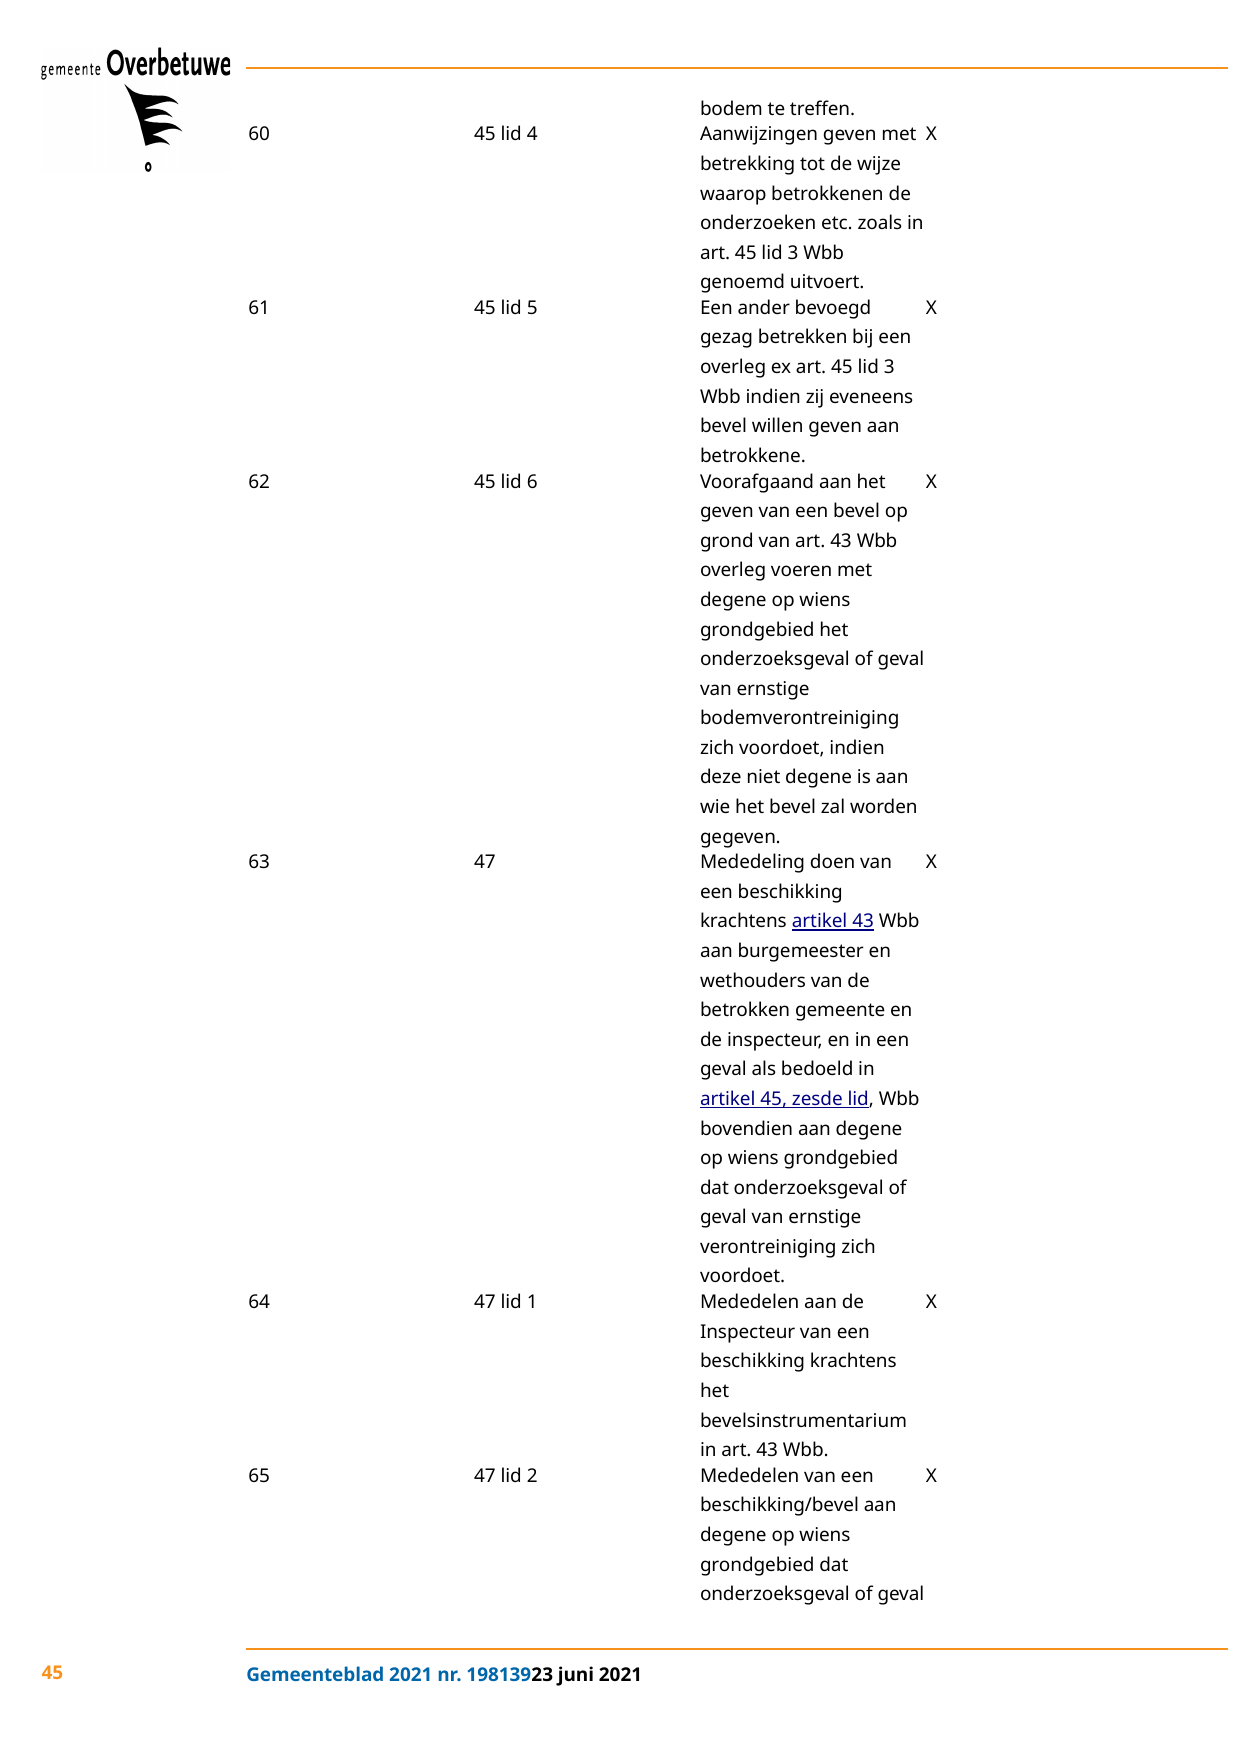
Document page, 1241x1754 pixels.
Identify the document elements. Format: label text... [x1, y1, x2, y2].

table_cell X [926, 468, 1152, 848]
table_cell 65 [248, 1462, 474, 1606]
table_cell X [926, 1289, 1152, 1462]
table_cell X [926, 1462, 1152, 1606]
table_cell Aanwijzingen geven met betrekking tot de wijze waarop betrokkenen de onderzoeken etc. zoals in art. 45 lid 3 Wbb genoemd uitvoert. [700, 121, 926, 294]
table_cell bodem te treffen. [700, 95, 926, 121]
table_cell 45 lid 6 [474, 468, 700, 848]
table_cell Voorafgaand aan het geven van een bevel op grond van art. 43 Wbb overleg voeren met degene op wiens grondgebied het onderzoeksgeval of geval van ernstige bodemverontreiniging zich voordoet, indien deze niet degene is aan wie het bevel zal worden gegeven. [700, 468, 926, 848]
table_cell 61 [248, 294, 474, 468]
table_cell [248, 95, 474, 121]
table_cell 62 [248, 468, 474, 848]
table_cell 64 [248, 1289, 474, 1462]
table_cell 47 lid 2 [474, 1462, 700, 1606]
table_cell 45 lid 5 [474, 294, 700, 468]
table_cell 47 lid 1 [474, 1289, 700, 1462]
table_cell 63 [248, 849, 474, 1288]
table_cell 45 lid 4 [474, 121, 700, 294]
table_cell Mededelen van een beschikking/bevel aan degene op wiens grondgebied dat onderzoeksgeval of geval [700, 1462, 926, 1606]
table_cell Een ander bevoegd gezag betrekken bij een overleg ex art. 45 lid 3 Wbb indien zij eveneens bevel willen geven aan betrokkene. [700, 294, 926, 468]
picture [41, 47, 231, 172]
table_cell X [926, 294, 1152, 468]
table_cell 60 [248, 121, 474, 294]
table_cell 47 [474, 849, 700, 1288]
table_cell [474, 95, 700, 121]
table_cell X [926, 121, 1152, 294]
table_cell Mededelen aan de Inspecteur van een beschikking krachtens het bevelsinstrumentarium in art. 43 Wbb. [700, 1289, 926, 1462]
table_cell [926, 95, 1152, 121]
table_cell Mededeling doen van een beschikking krachtens artikel 43 Wbb aan burgemeester en wethouders van de betrokken gemeente en de inspecteur, en in een geval als bedoeld in artikel 45, zesde lid, Wbb bovendien aan degene op wiens grondgebied dat onderzoeksgeval of geval van ernstige verontreiniging zich voordoet. [700, 849, 926, 1288]
table_cell X [926, 849, 1152, 1288]
